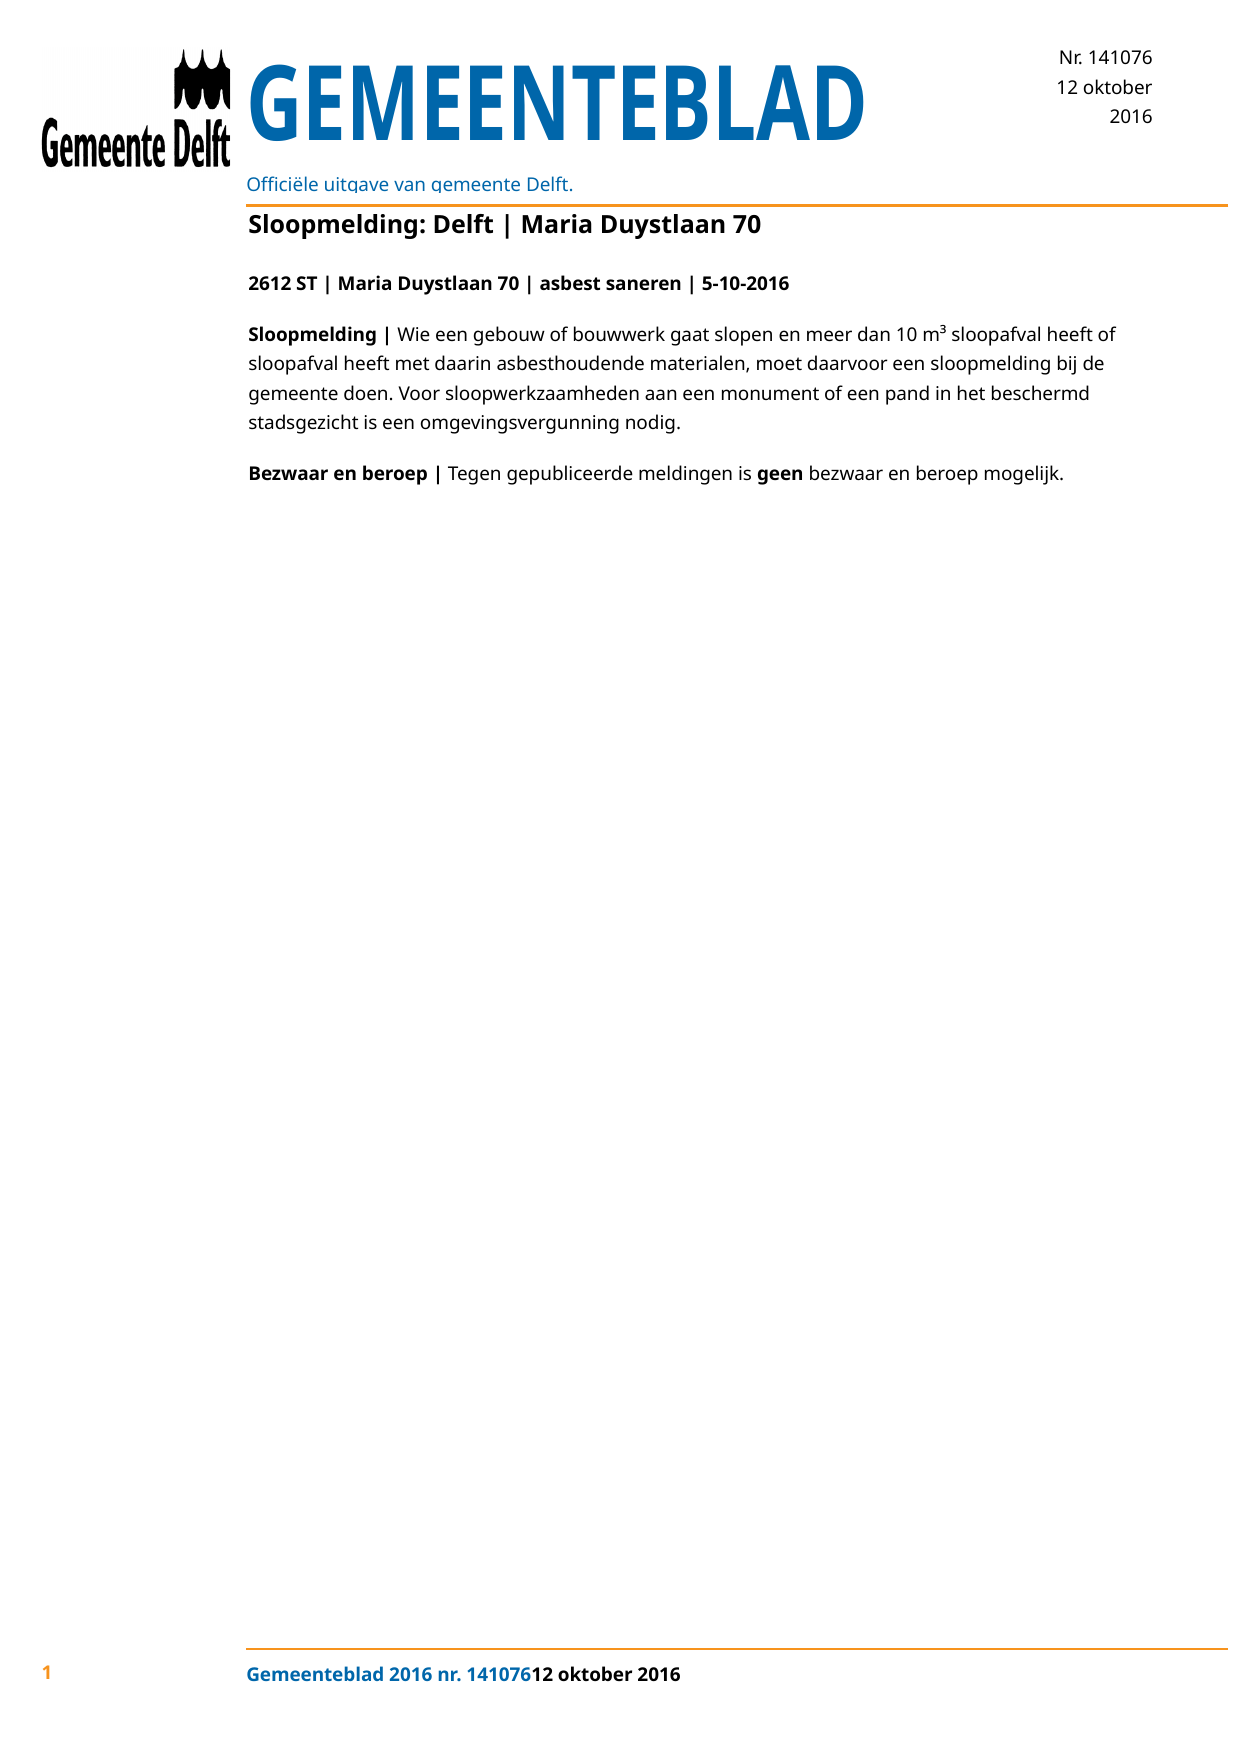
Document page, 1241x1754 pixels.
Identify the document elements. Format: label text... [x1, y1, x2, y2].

text 2612 ST | Maria Duystlaan 70 | asbest saneren | 5-10-2016 [248, 270, 1152, 296]
text Sloopmelding: Delft | Maria Duystlaan 70 [248, 207, 1152, 241]
text Bezwaar en beroep | Tegen gepubliceerde meldingen is geen bezwaar en beroep mogelijk. [248, 460, 1152, 486]
picture [41, 47, 231, 172]
text Sloopmelding | Wie een gebouw of bouwwerk gaat slopen en meer dan 10 m³ sloopafval heeft of sloopafval heeft met daarin asbesthoudende materialen, moet daarvoor een sloopmelding bij de gemeente doen. Voor sloopwerkzaamheden aan een monument of een pand in het beschermd stadsgezicht is een omgevingsvergunning nodig. [248, 321, 1152, 435]
